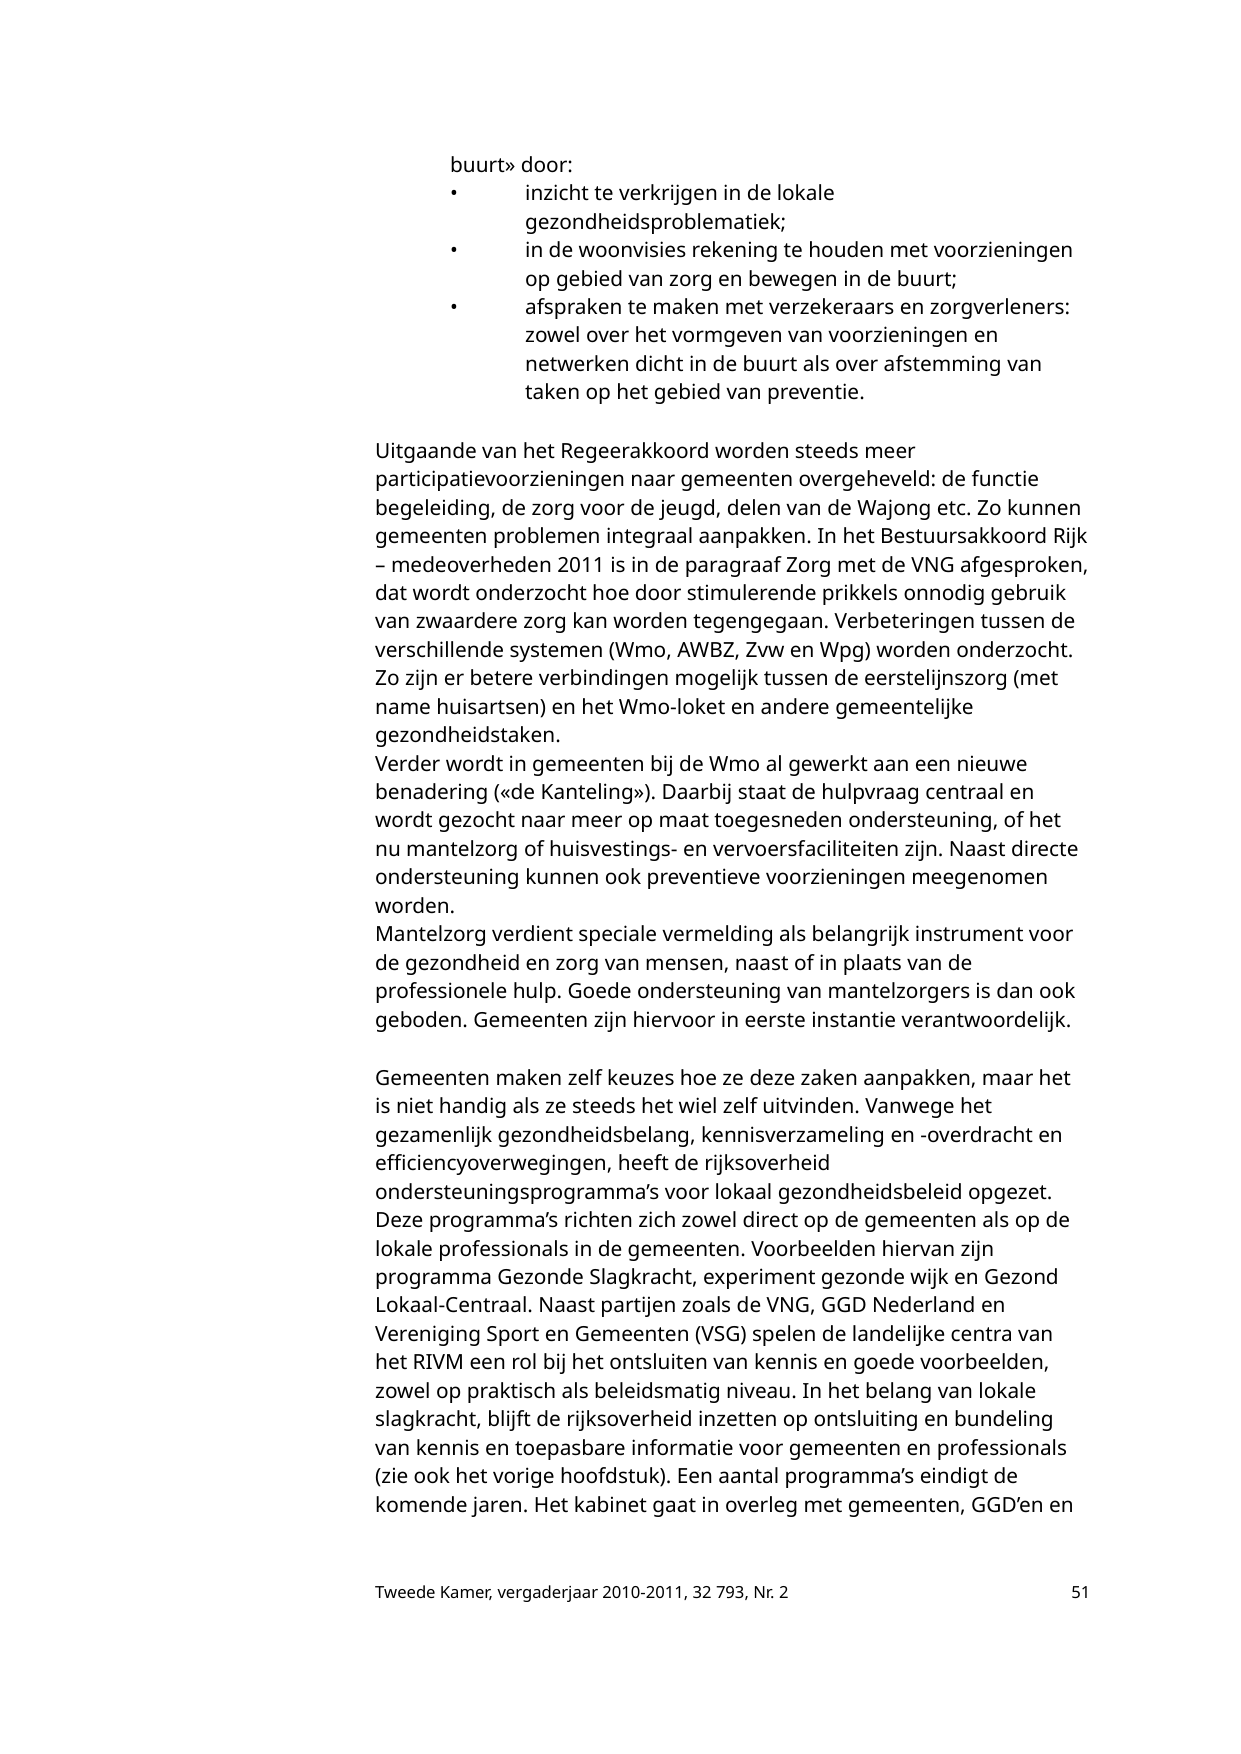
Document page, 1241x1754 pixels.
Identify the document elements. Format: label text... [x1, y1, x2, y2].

list buurt» door: [375, 150, 1090, 178]
text Uitgaande van het Regeerakkoord worden steeds meer participatievoorzieningen naar gemeenten overgeheveld: de functie begeleiding, de zorg voor de jeugd, delen van de Wajong etc. Zo kunnen gemeenten problemen integraal aanpakken. In het Bestuursakkoord Rijk – medeoverheden 2011 is in de paragraaf Zorg met de VNG afgesproken, dat wordt onderzocht hoe door stimulerende prikkels onnodig gebruik van zwaardere zorg kan worden tegengegaan. Verbeteringen tussen de verschillende systemen (Wmo, AWBZ, Zvw en Wpg) worden onderzocht. Zo zijn er betere verbindingen mogelijk tussen de eerstelijnszorg (met name huisartsen) en het Wmo-loket en andere gemeentelijke gezondheidstaken. [375, 436, 1090, 749]
list inzicht te verkrijgen in de lokale gezondheidsproblematiek; [450, 178, 1090, 235]
text Gemeenten maken zelf keuzes hoe ze deze zaken aanpakken, maar het is niet handig als ze steeds het wiel zelf uitvinden. Vanwege het gezamenlijk gezondheidsbelang, kennisverzameling en -overdracht en efficiencyoverwegingen, heeft de rijksoverheid ondersteuningsprogramma’s voor lokaal gezondheidsbeleid opgezet. Deze programma’s richten zich zowel direct op de gemeenten als op de lokale professionals in de gemeenten. Voorbeelden hiervan zijn programma Gezonde Slagkracht, experiment gezonde wijk en Gezond Lokaal-Centraal. Naast partijen zoals de VNG, GGD Nederland en Vereniging Sport en Gemeenten (VSG) spelen de landelijke centra van het RIVM een rol bij het ontsluiten van kennis en goede voorbeelden, zowel op praktisch als beleidsmatig niveau. In het belang van lokale slagkracht, blijft de rijksoverheid inzetten op ontsluiting en bundeling van kennis en toepasbare informatie voor gemeenten en professionals (zie ook het vorige hoofdstuk). Een aantal programma’s eindigt de komende jaren. Het kabinet gaat in overleg met gemeenten, GGD’en en [375, 1063, 1090, 1518]
list afspraken te maken met verzekeraars en zorgverleners: zowel over het vormgeven van voorzieningen en netwerken dicht in de buurt als over afstemming van taken op het gebied van preventie. [450, 292, 1090, 406]
text Verder wordt in gemeenten bij de Wmo al gewerkt aan een nieuwe benadering («de Kanteling»). Daarbij staat de hulpvraag centraal en wordt gezocht naar meer op maat toegesneden ondersteuning, of het nu mantelzorg of huisvestings- en vervoersfaciliteiten zijn. Naast directe ondersteuning kunnen ook preventieve voorzieningen meegenomen worden. [375, 749, 1090, 919]
text Mantelzorg verdient speciale vermelding als belangrijk instrument voor de gezondheid en zorg van mensen, naast of in plaats van de professionele hulp. Goede ondersteuning van mantelzorgers is dan ook geboden. Gemeenten zijn hiervoor in eerste instantie verantwoordelijk. [375, 919, 1090, 1033]
list in de woonvisies rekening te houden met voorzieningen op gebied van zorg en bewegen in de buurt; [450, 235, 1090, 292]
